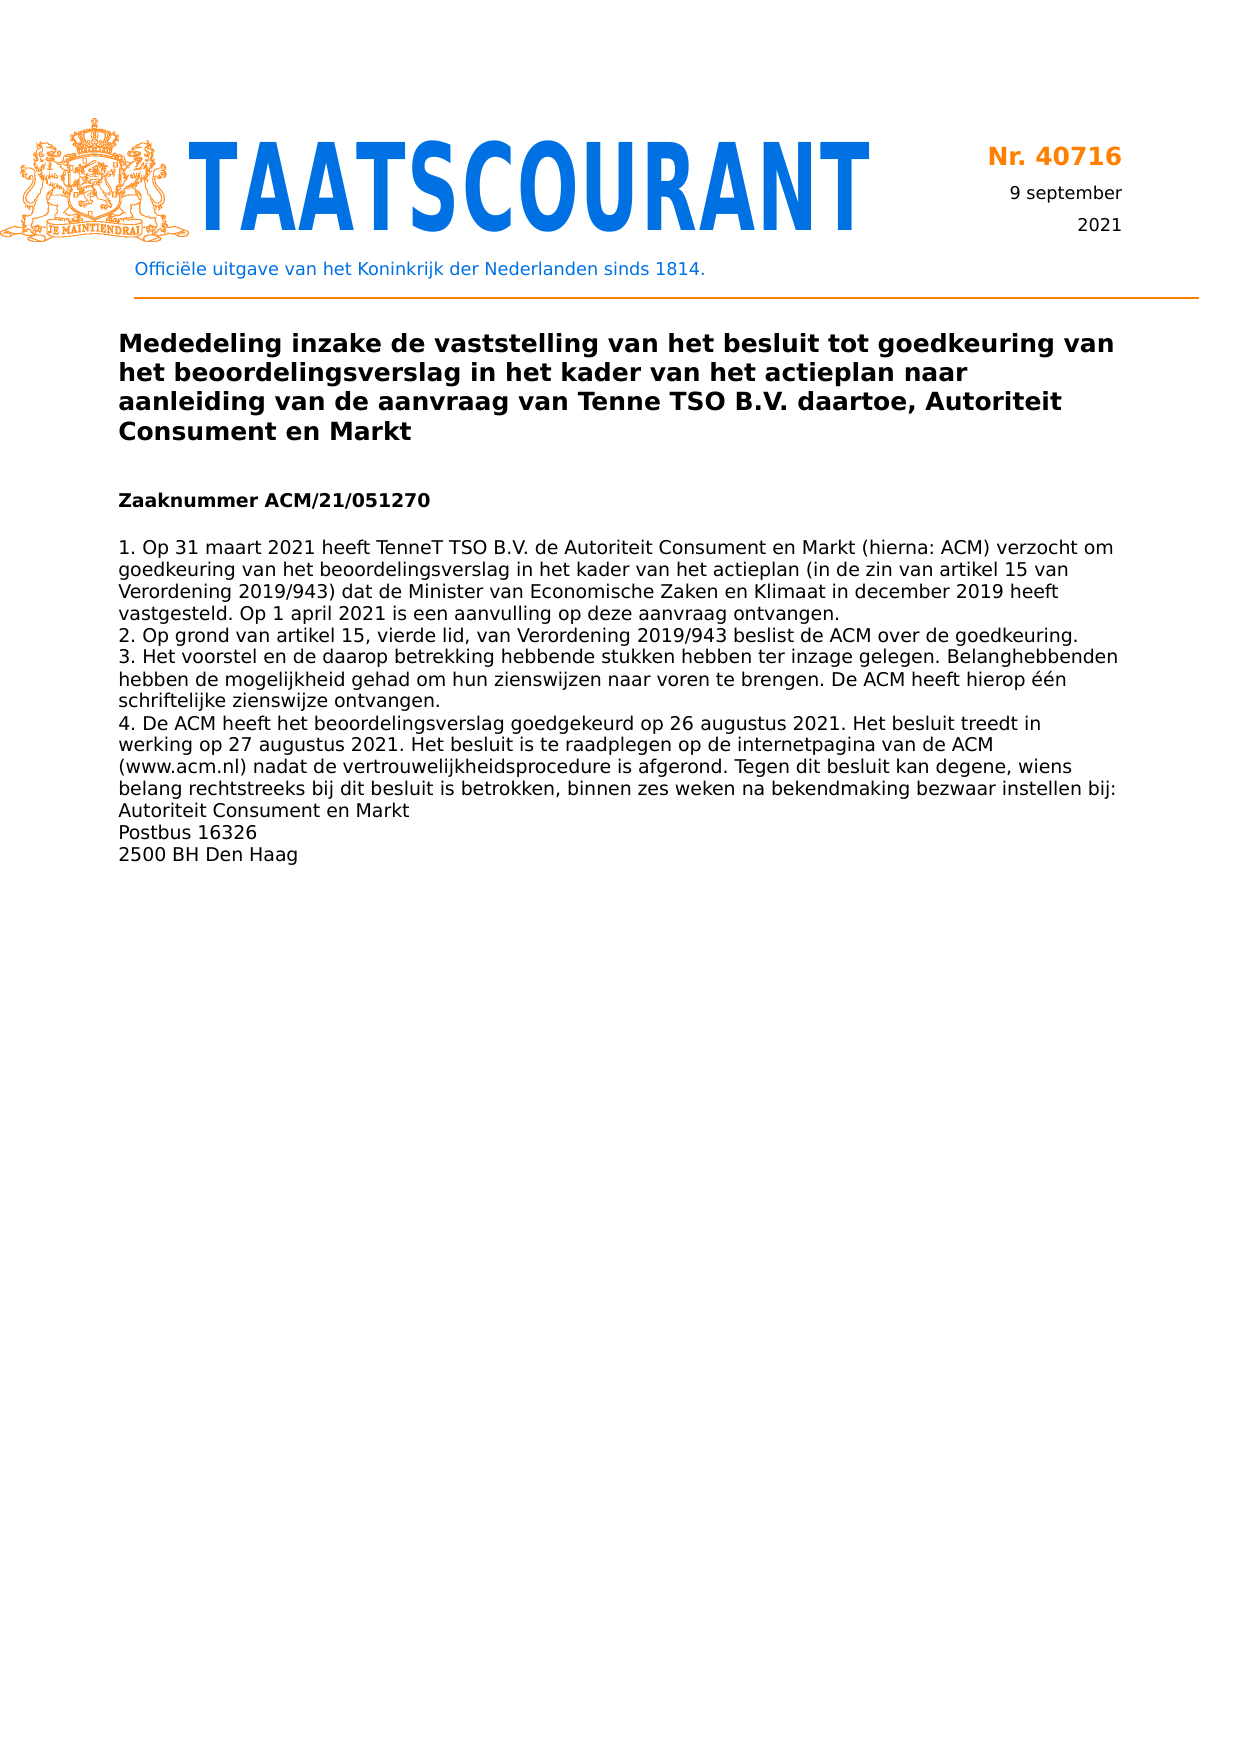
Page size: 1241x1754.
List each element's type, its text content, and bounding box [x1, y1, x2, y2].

text 1. Op 31 maart 2021 heeft TenneT TSO B.V. de Autoriteit Consument en Markt (hierna: ACM) verzocht om goedkeuring van het beoordelingsverslag in het kader van het actieplan (in de zin van artikel 15 van Verordening 2019/943) dat de Minister van Economische Zaken en Klimaat in december 2019 heeft vastgesteld. Op 1 april 2021 is een aanvulling op deze aanvraag ontvangen. [118, 537, 1122, 624]
text 3. Het voorstel en de daarop betrekking hebbende stukken hebben ter inzage gelegen. Belanghebbenden hebben de mogelijkheid gehad om hun zienswijzen naar voren te brengen. De ACM heeft hierop één schriftelijke zienswijze ontvangen. [118, 646, 1122, 712]
text 4. De ACM heeft het beoordelingsverslag goedgekeurd op 26 augustus 2021. Het besluit treedt in werking op 27 augustus 2021. Het besluit is te raadplegen op de internetpagina van de ACM (www.acm.nl) nadat de vertrouwelijkheidsprocedure is afgerond. Tegen dit besluit kan degene, wiens belang rechtstreeks bij dit besluit is betrokken, binnen zes weken na bekendmaking bezwaar instellen bij: [118, 712, 1122, 800]
table_cell 9 september [939, 177, 1199, 209]
table_header [0, 242, 134, 297]
text 2500 BH Den Haag [118, 844, 1122, 866]
text Postbus 16326 [118, 822, 1122, 844]
subtitle Mededeling inzake de vaststelling van het besluit tot goedkeuring van het beoordelingsverslag in het kader van het actieplan naar aanleiding van de aanvraag van Tenne TSO B.V. daartoe, Autoriteit Consument en Markt [118, 329, 1122, 446]
table_header Nr. 40716 [939, 118, 1199, 177]
table_cell Officiële uitgave van het Koninkrijk der Nederlanden sinds 1814. [134, 259, 1199, 297]
table_cell 2021 [939, 209, 1199, 259]
table_header STAATSCOURANT [134, 118, 939, 259]
subtitle Zaaknummer ACM/21/051270 [118, 489, 1122, 512]
text Autoriteit Consument en Markt [118, 800, 1122, 822]
text 2. Op grond van artikel 15, vierde lid, van Verordening 2019/943 beslist de ACM over de goedkeuring. [118, 624, 1122, 646]
picture [0, 118, 189, 242]
